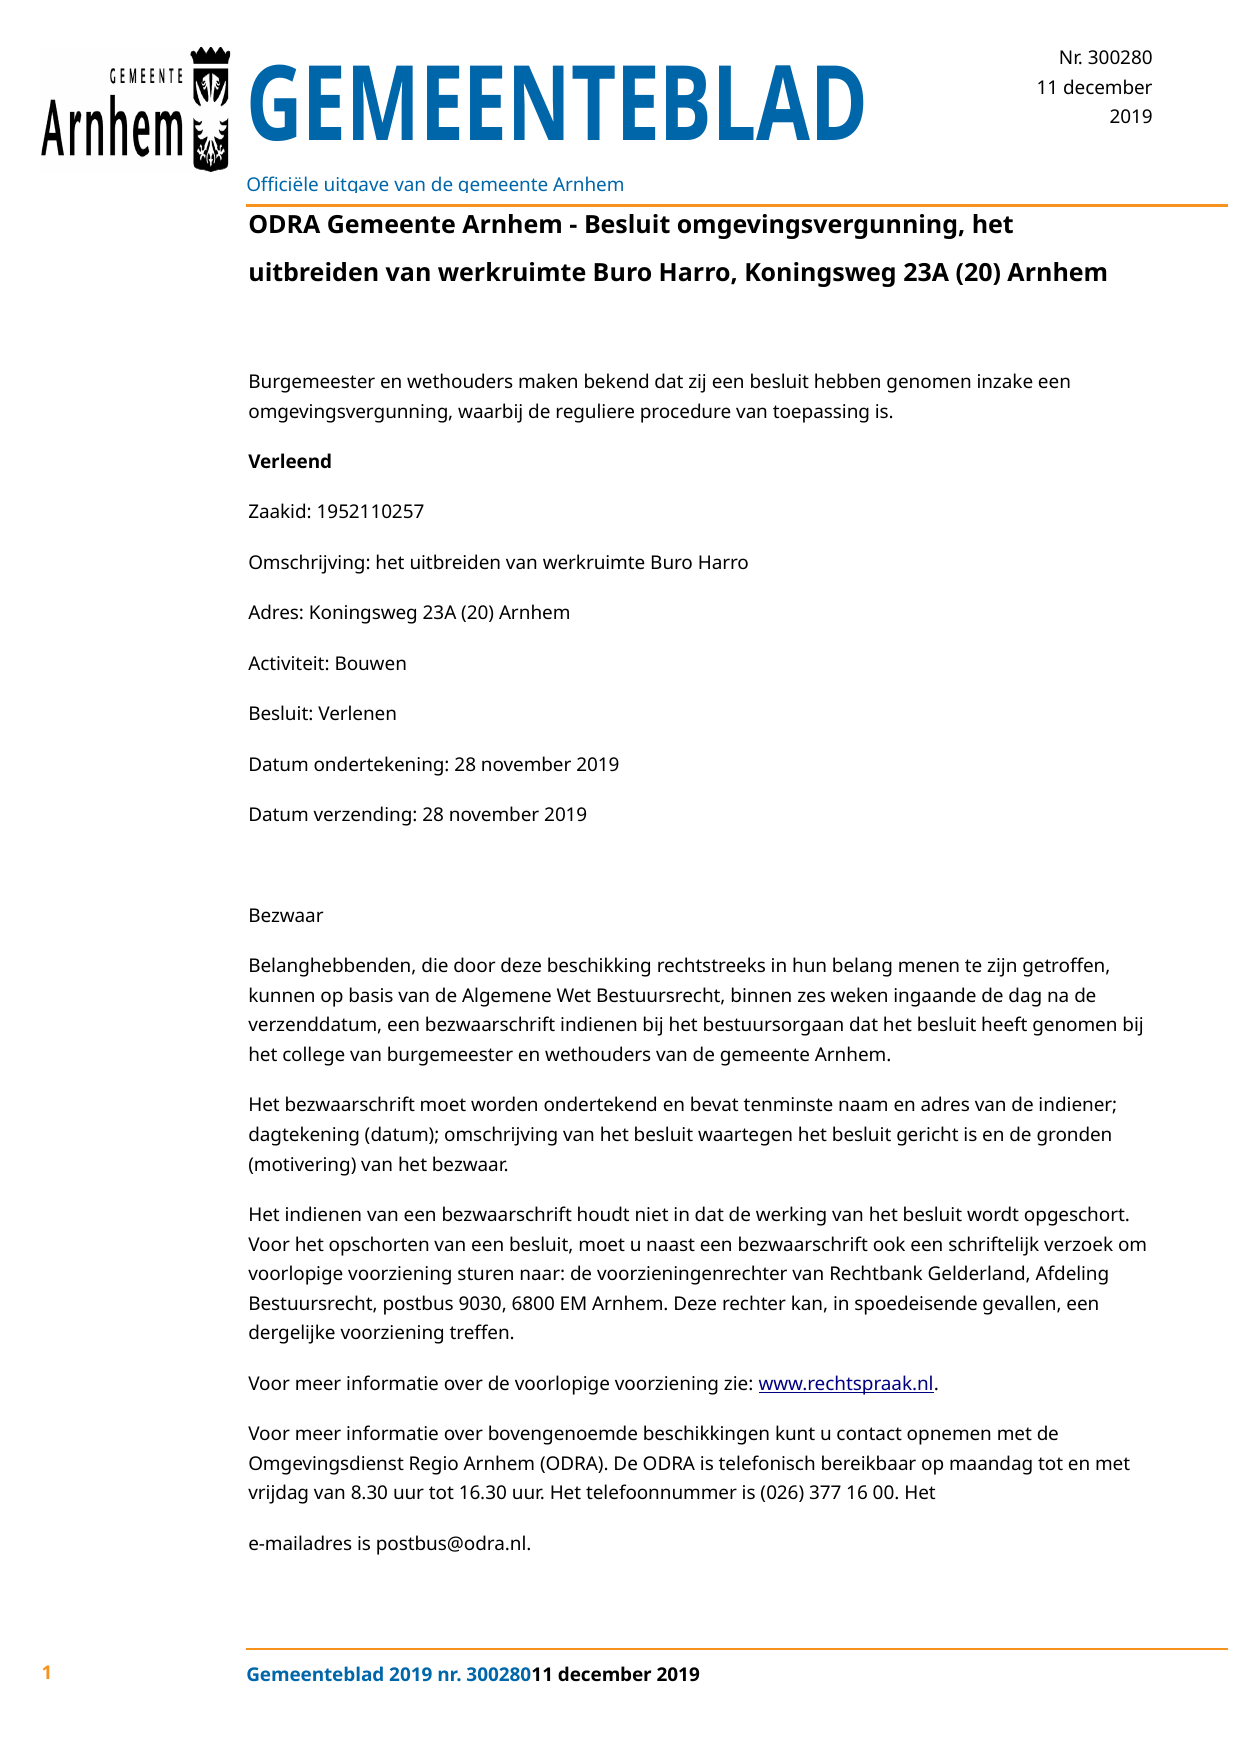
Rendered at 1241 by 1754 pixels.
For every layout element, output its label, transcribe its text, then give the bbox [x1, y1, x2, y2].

picture [41, 47, 231, 172]
text Verleend [248, 448, 1152, 474]
text Zaakid: 1952110257 [248, 499, 1152, 524]
text Datum ondertekening: 28 november 2019 [248, 751, 1152, 777]
text Datum verzending: 28 november 2019 [248, 801, 1152, 827]
text Burgemeester en wethouders maken bekend dat zij een besluit hebben genomen inzake een omgevingsvergunning, waarbij de reguliere procedure van toepassing is. [248, 368, 1152, 424]
text Omschrijving: het uitbreiden van werkruimte Buro Harro [248, 549, 1152, 575]
text Activiteit: Bouwen [248, 650, 1152, 676]
text Bezwaar [248, 902, 1152, 928]
text Voor meer informatie over de voorlopige voorziening zie: www.rechtspraak.nl. [248, 1370, 1152, 1396]
text Het indienen van een bezwaarschrift houdt niet in dat de werking van het besluit wordt opgeschort. Voor het opschorten van een besluit, moet u naast een bezwaarschrift ook een schriftelijk verzoek om voorlopige voorziening sturen naar: de voorzieningenrechter van Rechtbank Gelderland, Afdeling Bestuursrecht, postbus 9030, 6800 EM Arnhem. Deze rechter kan, in spoedeisende gevallen, een dergelijke voorziening treffen. [248, 1201, 1152, 1345]
text ODRA Gemeente Arnhem - Besluit omgevingsvergunning, het uitbreiden van werkruimte Buro Harro, Koningsweg 23A (20) Arnhem [248, 207, 1152, 288]
text e-mailadres is postbus@odra.nl. [248, 1530, 1152, 1556]
text Voor meer informatie over bovengenoemde beschikkingen kunt u contact opnemen met de Omgevingsdienst Regio Arnhem (ODRA). De ODRA is telefonisch bereikbaar op maandag tot en met vrijdag van 8.30 uur tot 16.30 uur. Het telefoonnummer is (026) 377 16 00. Het [248, 1420, 1152, 1505]
text Het bezwaarschrift moet worden ondertekend en bevat tenminste naam en adres van de indiener; dagtekening (datum); omschrijving van het besluit waartegen het besluit gericht is en de gronden (motivering) van het bezwaar. [248, 1092, 1152, 1177]
text Besluit: Verlenen [248, 700, 1152, 726]
text Adres: Koningsweg 23A (20) Arnhem [248, 599, 1152, 625]
text Belanghebbenden, die door deze beschikking rechtstreeks in hun belang menen te zijn getroffen, kunnen op basis van de Algemene Wet Bestuursrecht, binnen zes weken ingaande de dag na de verzenddatum, een bezwaarschrift indienen bij het bestuursorgaan dat het besluit heeft genomen bij het college van burgemeester en wethouders van de gemeente Arnhem. [248, 952, 1152, 1067]
